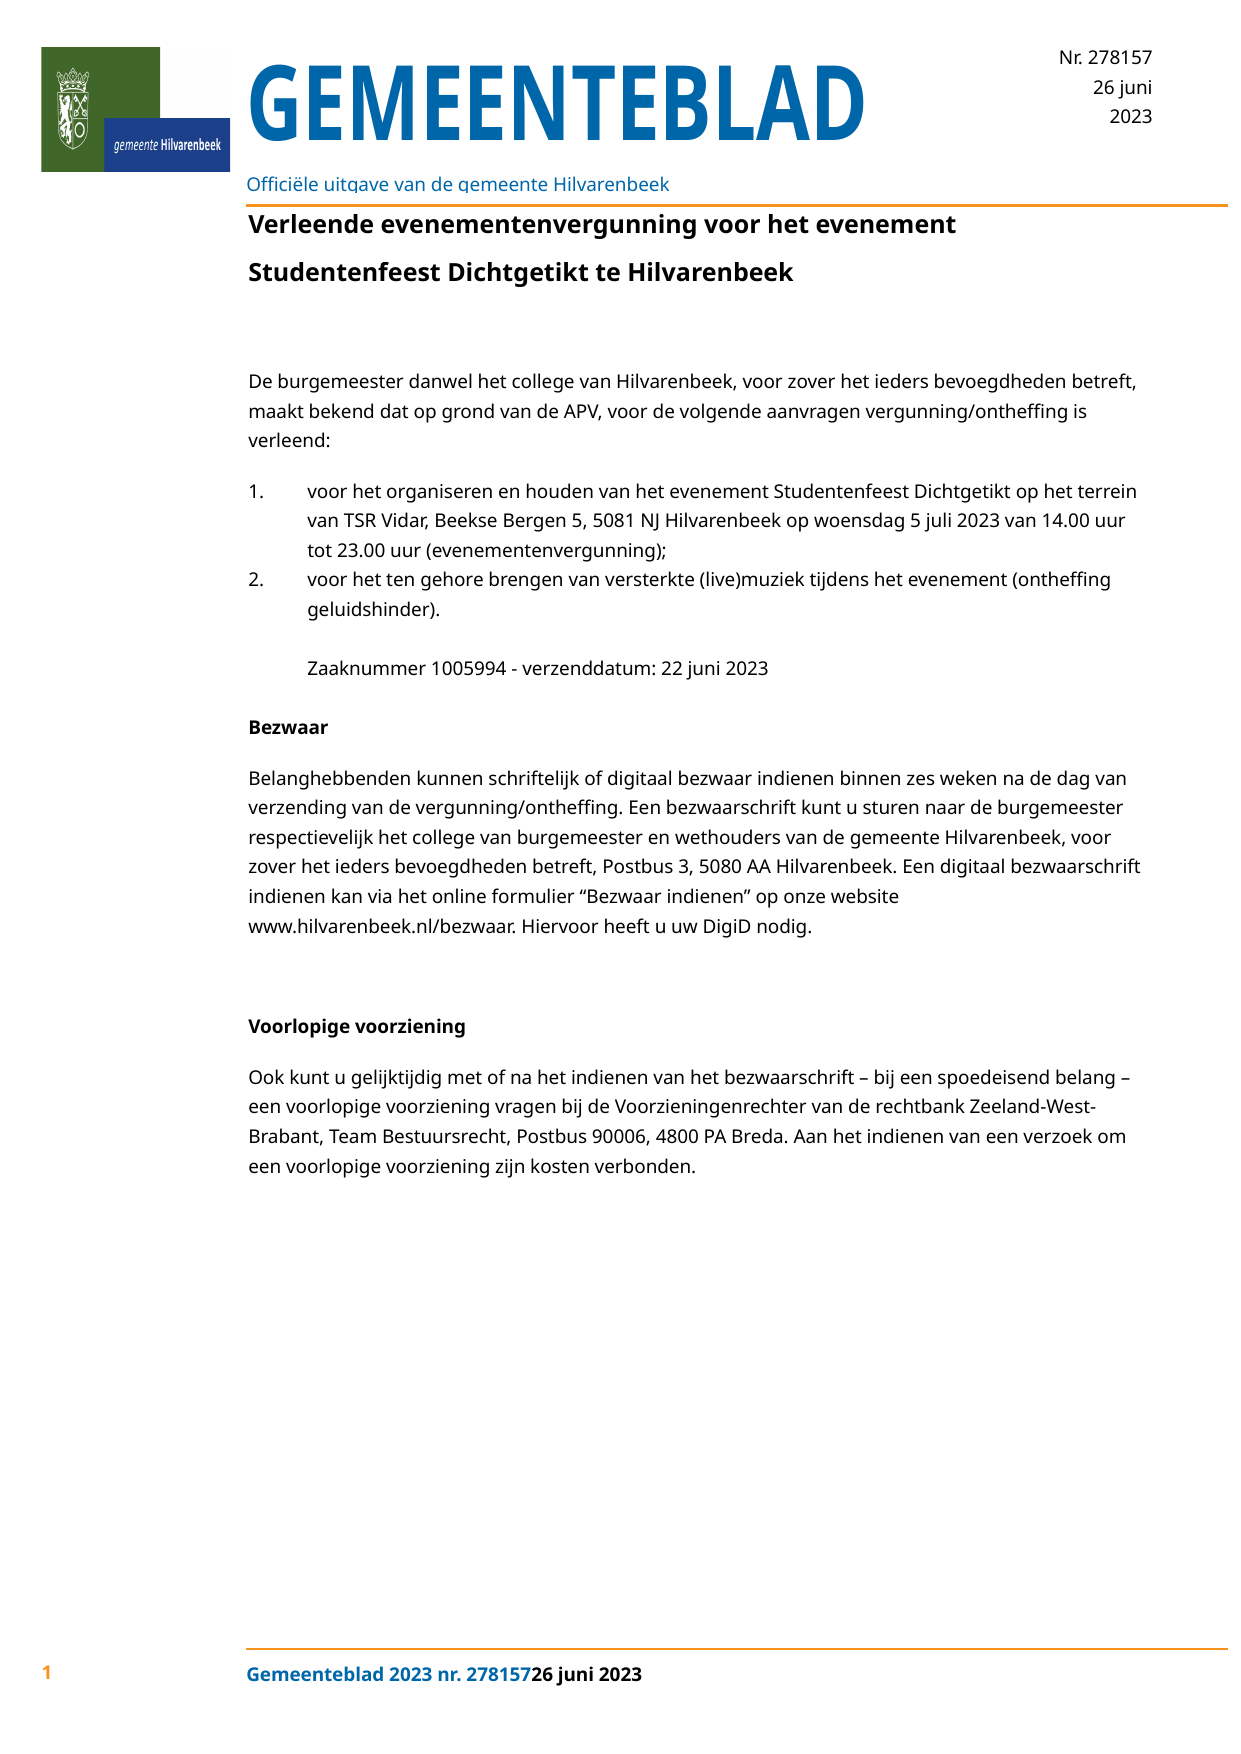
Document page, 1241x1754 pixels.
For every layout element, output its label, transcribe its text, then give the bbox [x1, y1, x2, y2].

list Zaaknummer 1005994 - verzenddatum: 22 juni 2023 [248, 655, 1152, 681]
text Voorlopige voorziening [248, 1014, 1152, 1039]
text Bezwaar [248, 714, 1152, 740]
text Ook kunt u gelijktijdig met of na het indienen van het bezwaarschrift – bij een spoedeisend belang – een voorlopige voorziening vragen bij de Voorzieningenrechter van de rechtbank Zeeland-West-Brabant, Team Bestuursrecht, Postbus 90006, 4800 PA Breda. Aan het indienen van een verzoek om een voorlopige voorziening zijn kosten verbonden. [248, 1064, 1152, 1179]
text Verleende evenementenvergunning voor het evenement Studentenfeest Dichtgetikt te Hilvarenbeek [248, 207, 1152, 288]
text De burgemeester danwel het college van Hilvarenbeek, voor zover het ieders bevoegdheden betreft, maakt bekend dat op grond van de APV, voor de volgende aanvragen vergunning/ontheffing is verleend: [248, 368, 1152, 453]
picture [41, 47, 231, 172]
list voor het ten gehore brengen van versterkte (live)muziek tijdens het evenement (ontheffing geluidshinder). [248, 567, 1152, 622]
list voor het organiseren en houden van het evenement Studentenfeest Dichtgetikt op het terrein van TSR Vidar, Beekse Bergen 5, 5081 NJ Hilvarenbeek op woensdag 5 juli 2023 van 14.00 uur tot 23.00 uur (evenementenvergunning); [248, 478, 1152, 563]
text Belanghebbenden kunnen schriftelijk of digitaal bezwaar indienen binnen zes weken na de dag van verzending van de vergunning/ontheffing. Een bezwaarschrift kunt u sturen naar de burgemeester respectievelijk het college van burgemeester en wethouders van de gemeente Hilvarenbeek, voor zover het ieders bevoegdheden betreft, Postbus 3, 5080 AA Hilvarenbeek. Een digitaal bezwaarschrift indienen kan via het online formulier “Bezwaar indienen” op onze website www.hilvarenbeek.nl/bezwaar. Hiervoor heeft u uw DigiD nodig. [248, 765, 1152, 939]
